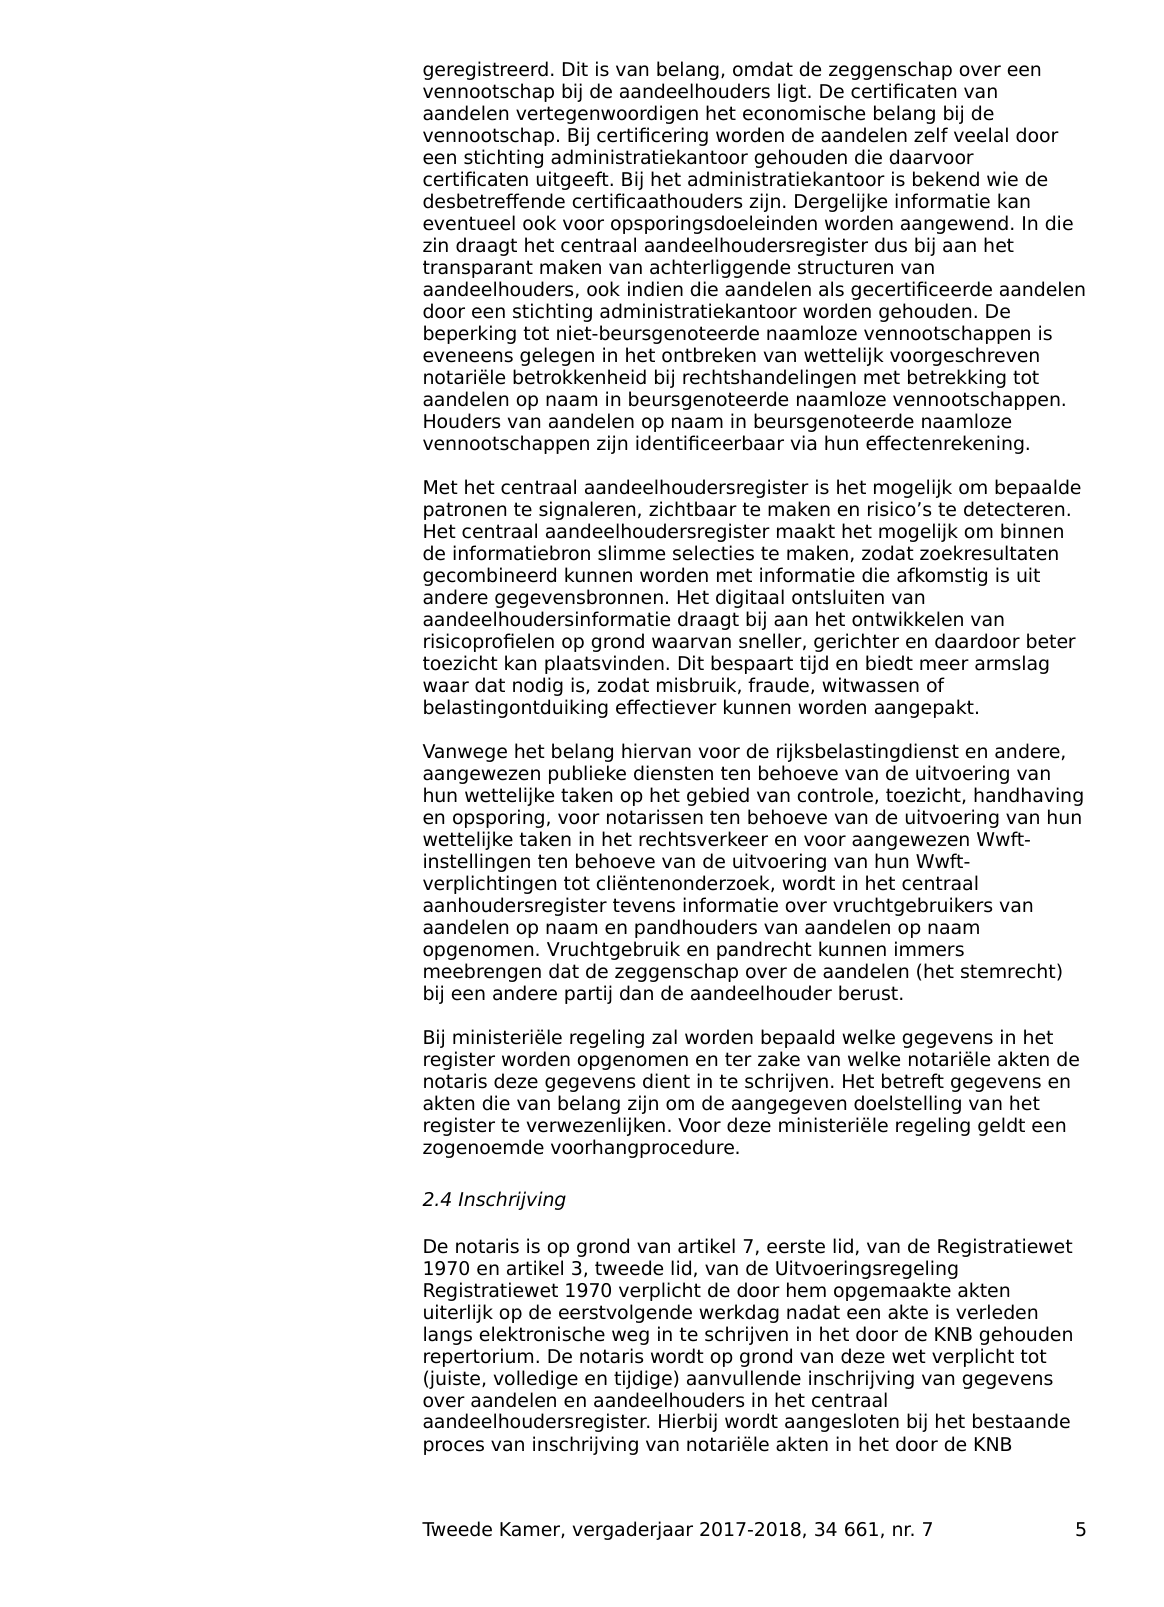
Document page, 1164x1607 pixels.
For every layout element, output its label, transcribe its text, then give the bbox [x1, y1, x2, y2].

text Met het centraal aandeelhoudersregister is het mogelijk om bepaalde patronen te signaleren, zichtbaar te maken en risico’s te detecteren. Het centraal aandeelhoudersregister maakt het mogelijk om binnen de informatiebron slimme selecties te maken, zodat zoekresultaten gecombineerd kunnen worden met informatie die afkomstig is uit andere gegevensbronnen. Het digitaal ontsluiten van aandeelhoudersinformatie draagt bij aan het ontwikkelen van risicoprofielen op grond waarvan sneller, gerichter en daardoor beter toezicht kan plaatsvinden. Dit bespaart tijd en biedt meer armslag waar dat nodig is, zodat misbruik, fraude, witwassen of belastingontduiking effectiever kunnen worden aangepakt. [422, 477, 1087, 719]
text De notaris is op grond van artikel 7, eerste lid, van de Registratiewet 1970 en artikel 3, tweede lid, van de Uitvoeringsregeling Registratiewet 1970 verplicht de door hem opgemaakte akten uiterlijk op de eerstvolgende werkdag nadat een akte is verleden langs elektronische weg in te schrijven in het door de KNB gehouden repertorium. De notaris wordt op grond van deze wet verplicht tot (juiste, volledige en tijdige) aanvullende inschrijving van gegevens over aandelen en aandeelhouders in het centraal aandeelhoudersregister. Hierbij wordt aangesloten bij het bestaande proces van inschrijving van notariële akten in het door de KNB [422, 1236, 1087, 1455]
text Bij ministeriële regeling zal worden bepaald welke gegevens in het register worden opgenomen en ter zake van welke notariële akten de notaris deze gegevens dient in te schrijven. Het betreft gegevens en akten die van belang zijn om de aangegeven doelstelling van het register te verwezenlijken. Voor deze ministeriële regeling geldt een zogenoemde voorhangprocedure. [422, 1027, 1087, 1159]
text geregistreerd. Dit is van belang, omdat de zeggenschap over een vennootschap bij de aandeelhouders ligt. De certificaten van aandelen vertegenwoordigen het economische belang bij de vennootschap. Bij certificering worden de aandelen zelf veelal door een stichting administratiekantoor gehouden die daarvoor certificaten uitgeeft. Bij het administratiekantoor is bekend wie de desbetreffende certificaathouders zijn. Dergelijke informatie kan eventueel ook voor opsporingsdoeleinden worden aangewend. In die zin draagt het centraal aandeelhoudersregister dus bij aan het transparant maken van achterliggende structuren van aandeelhouders, ook indien die aandelen als gecertificeerde aandelen door een stichting administratiekantoor worden gehouden. De beperking tot niet-beursgenoteerde naamloze vennootschappen is eveneens gelegen in het ontbreken van wettelijk voorgeschreven notariële betrokkenheid bij rechtshandelingen met betrekking tot aandelen op naam in beursgenoteerde naamloze vennootschappen. Houders van aandelen op naam in beursgenoteerde naamloze vennootschappen zijn identificeerbaar via hun effectenrekening. [422, 59, 1087, 455]
text Vanwege het belang hiervan voor de rijksbelastingdienst en andere, aangewezen publieke diensten ten behoeve van de uitvoering van hun wettelijke taken op het gebied van controle, toezicht, handhaving en opsporing, voor notarissen ten behoeve van de uitvoering van hun wettelijke taken in het rechtsverkeer en voor aangewezen Wwft-instellingen ten behoeve van de uitvoering van hun Wwft-verplichtingen tot cliëntenonderzoek, wordt in het centraal aanhoudersregister tevens informatie over vruchtgebruikers van aandelen op naam en pandhouders van aandelen op naam opgenomen. Vruchtgebruik en pandrecht kunnen immers meebrengen dat de zeggenschap over de aandelen (het stemrecht) bij een andere partij dan de aandeelhouder berust. [422, 741, 1087, 1004]
subtitle 2.4 Inschrijving [422, 1189, 1087, 1211]
